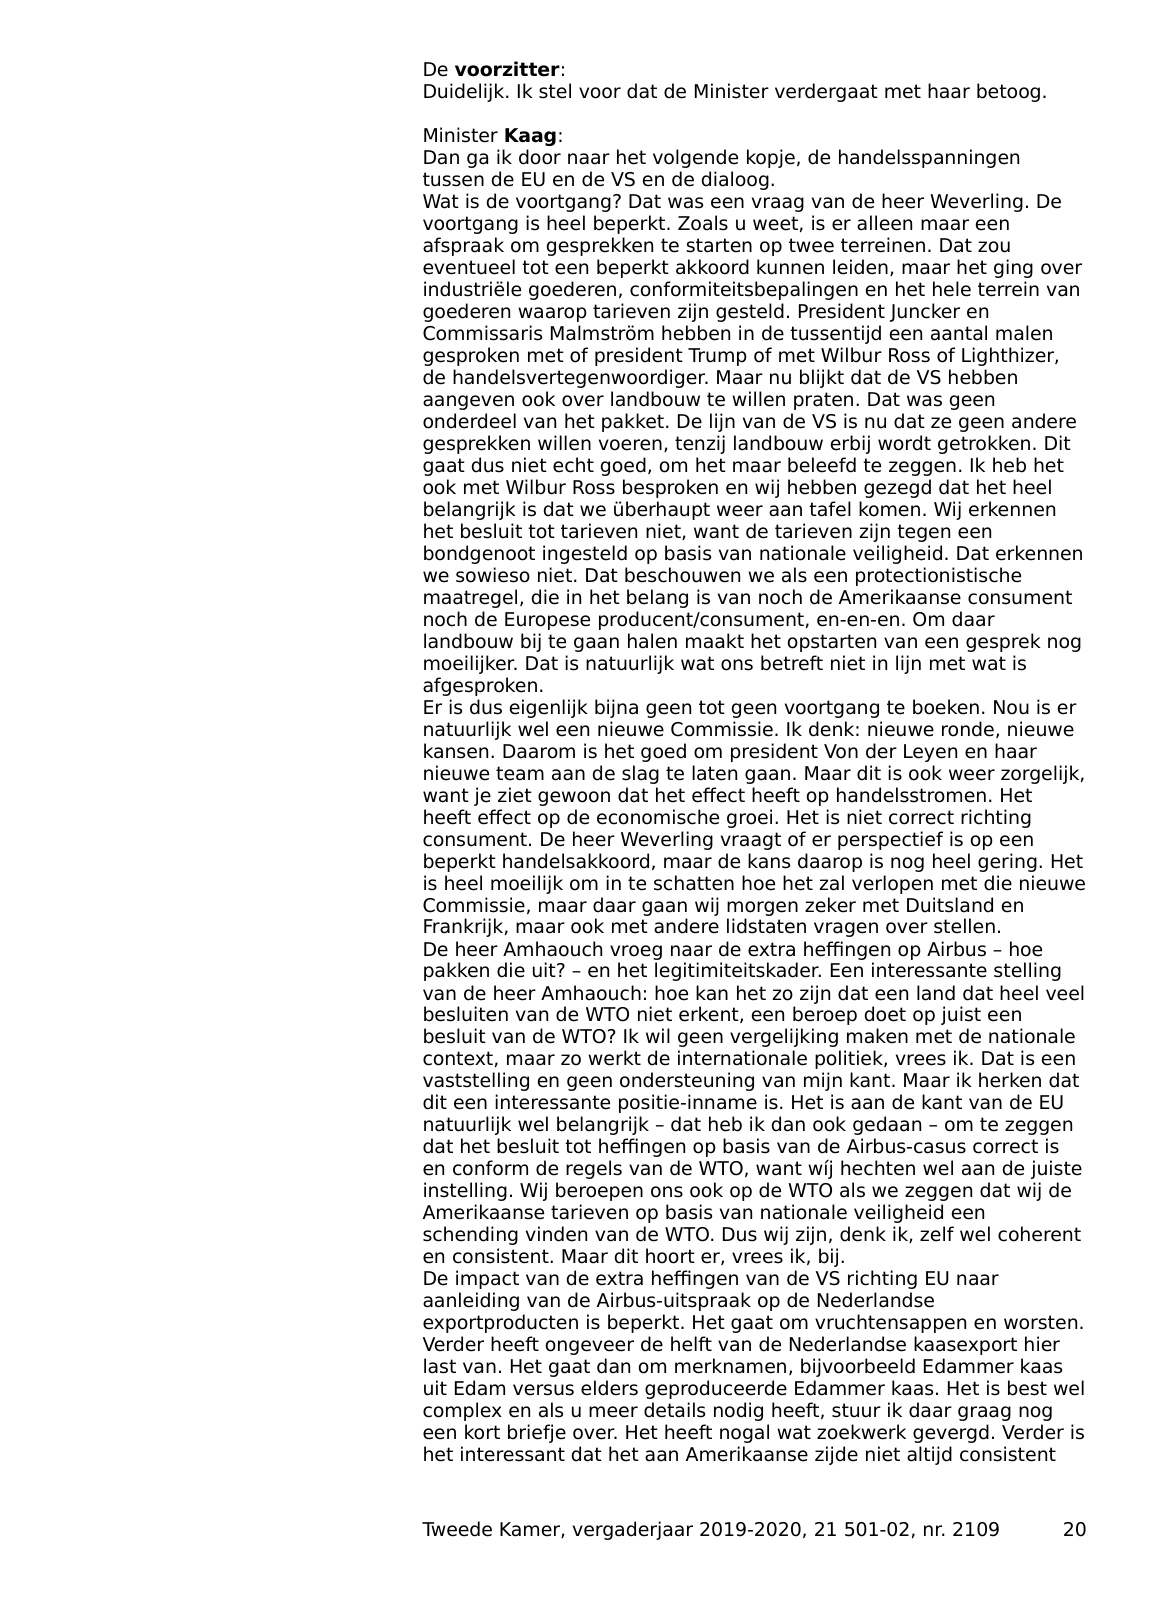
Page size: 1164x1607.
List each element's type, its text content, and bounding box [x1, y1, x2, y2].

text Minister Kaag: [422, 125, 1087, 147]
text De voorzitter: [422, 59, 1087, 81]
text Wat is de voortgang? Dat was een vraag van de heer Weverling. De voortgang is heel beperkt. Zoals u weet, is er alleen maar een afspraak om gesprekken te starten op twee terreinen. Dat zou eventueel tot een beperkt akkoord kunnen leiden, maar het ging over industriële goederen, conformiteitsbepalingen en het hele terrein van goederen waarop tarieven zijn gesteld. President Juncker en Commissaris Malmström hebben in de tussentijd een aantal malen gesproken met of president Trump of met Wilbur Ross of Lighthizer, de handelsvertegenwoordiger. Maar nu blijkt dat de VS hebben aangeven ook over landbouw te willen praten. Dat was geen onderdeel van het pakket. De lijn van de VS is nu dat ze geen andere gesprekken willen voeren, tenzij landbouw erbij wordt getrokken. Dit gaat dus niet echt goed, om het maar beleefd te zeggen. Ik heb het ook met Wilbur Ross besproken en wij hebben gezegd dat het heel belangrijk is dat we überhaupt weer aan tafel komen. Wij erkennen het besluit tot tarieven niet, want de tarieven zijn tegen een bondgenoot ingesteld op basis van nationale veiligheid. Dat erkennen we sowieso niet. Dat beschouwen we als een protectionistische maatregel, die in het belang is van noch de Amerikaanse consument noch de Europese producent/consument, en-en-en. Om daar landbouw bij te gaan halen maakt het opstarten van een gesprek nog moeilijker. Dat is natuurlijk wat ons betreft niet in lijn met wat is afgesproken. [422, 191, 1087, 697]
text Dan ga ik door naar het volgende kopje, de handelsspanningen tussen de EU en de VS en de dialoog. [422, 147, 1087, 191]
text Er is dus eigenlijk bijna geen tot geen voortgang te boeken. Nou is er natuurlijk wel een nieuwe Commissie. Ik denk: nieuwe ronde, nieuwe kansen. Daarom is het goed om president Von der Leyen en haar nieuwe team aan de slag te laten gaan. Maar dit is ook weer zorgelijk, want je ziet gewoon dat het effect heeft op handelsstromen. Het heeft effect op de economische groei. Het is niet correct richting consument. De heer Weverling vraagt of er perspectief is op een beperkt handelsakkoord, maar de kans daarop is nog heel gering. Het is heel moeilijk om in te schatten hoe het zal verlopen met die nieuwe Commissie, maar daar gaan wij morgen zeker met Duitsland en Frankrijk, maar ook met andere lidstaten vragen over stellen. [422, 697, 1087, 938]
text Duidelijk. Ik stel voor dat de Minister verdergaat met haar betoog. [422, 81, 1087, 103]
text De heer Amhaouch vroeg naar de extra heffingen op Airbus – hoe pakken die uit? – en het legitimiteitskader. Een interessante stelling van de heer Amhaouch: hoe kan het zo zijn dat een land dat heel veel besluiten van de WTO niet erkent, een beroep doet op juist een besluit van de WTO? Ik wil geen vergelijking maken met de nationale context, maar zo werkt de internationale politiek, vrees ik. Dat is een vaststelling en geen ondersteuning van mijn kant. Maar ik herken dat dit een interessante positie-inname is. Het is aan de kant van de EU natuurlijk wel belangrijk – dat heb ik dan ook gedaan – om te zeggen dat het besluit tot heffingen op basis van de Airbus-casus correct is en conform de regels van de WTO, want wíj hechten wel aan de juiste instelling. Wij beroepen ons ook op de WTO als we zeggen dat wij de Amerikaanse tarieven op basis van nationale veiligheid een schending vinden van de WTO. Dus wij zijn, denk ik, zelf wel coherent en consistent. Maar dit hoort er, vrees ik, bij. [422, 938, 1087, 1268]
text De impact van de extra heffingen van de VS richting EU naar aanleiding van de Airbus-uitspraak op de Nederlandse exportproducten is beperkt. Het gaat om vruchtensappen en worsten. Verder heeft ongeveer de helft van de Nederlandse kaasexport hier last van. Het gaat dan om merknamen, bijvoorbeeld Edammer kaas uit Edam versus elders geproduceerde Edammer kaas. Het is best wel complex en als u meer details nodig heeft, stuur ik daar graag nog een kort briefje over. Het heeft nogal wat zoekwerk gevergd. Verder is het interessant dat het aan Amerikaanse zijde niet altijd consistent [422, 1268, 1087, 1466]
